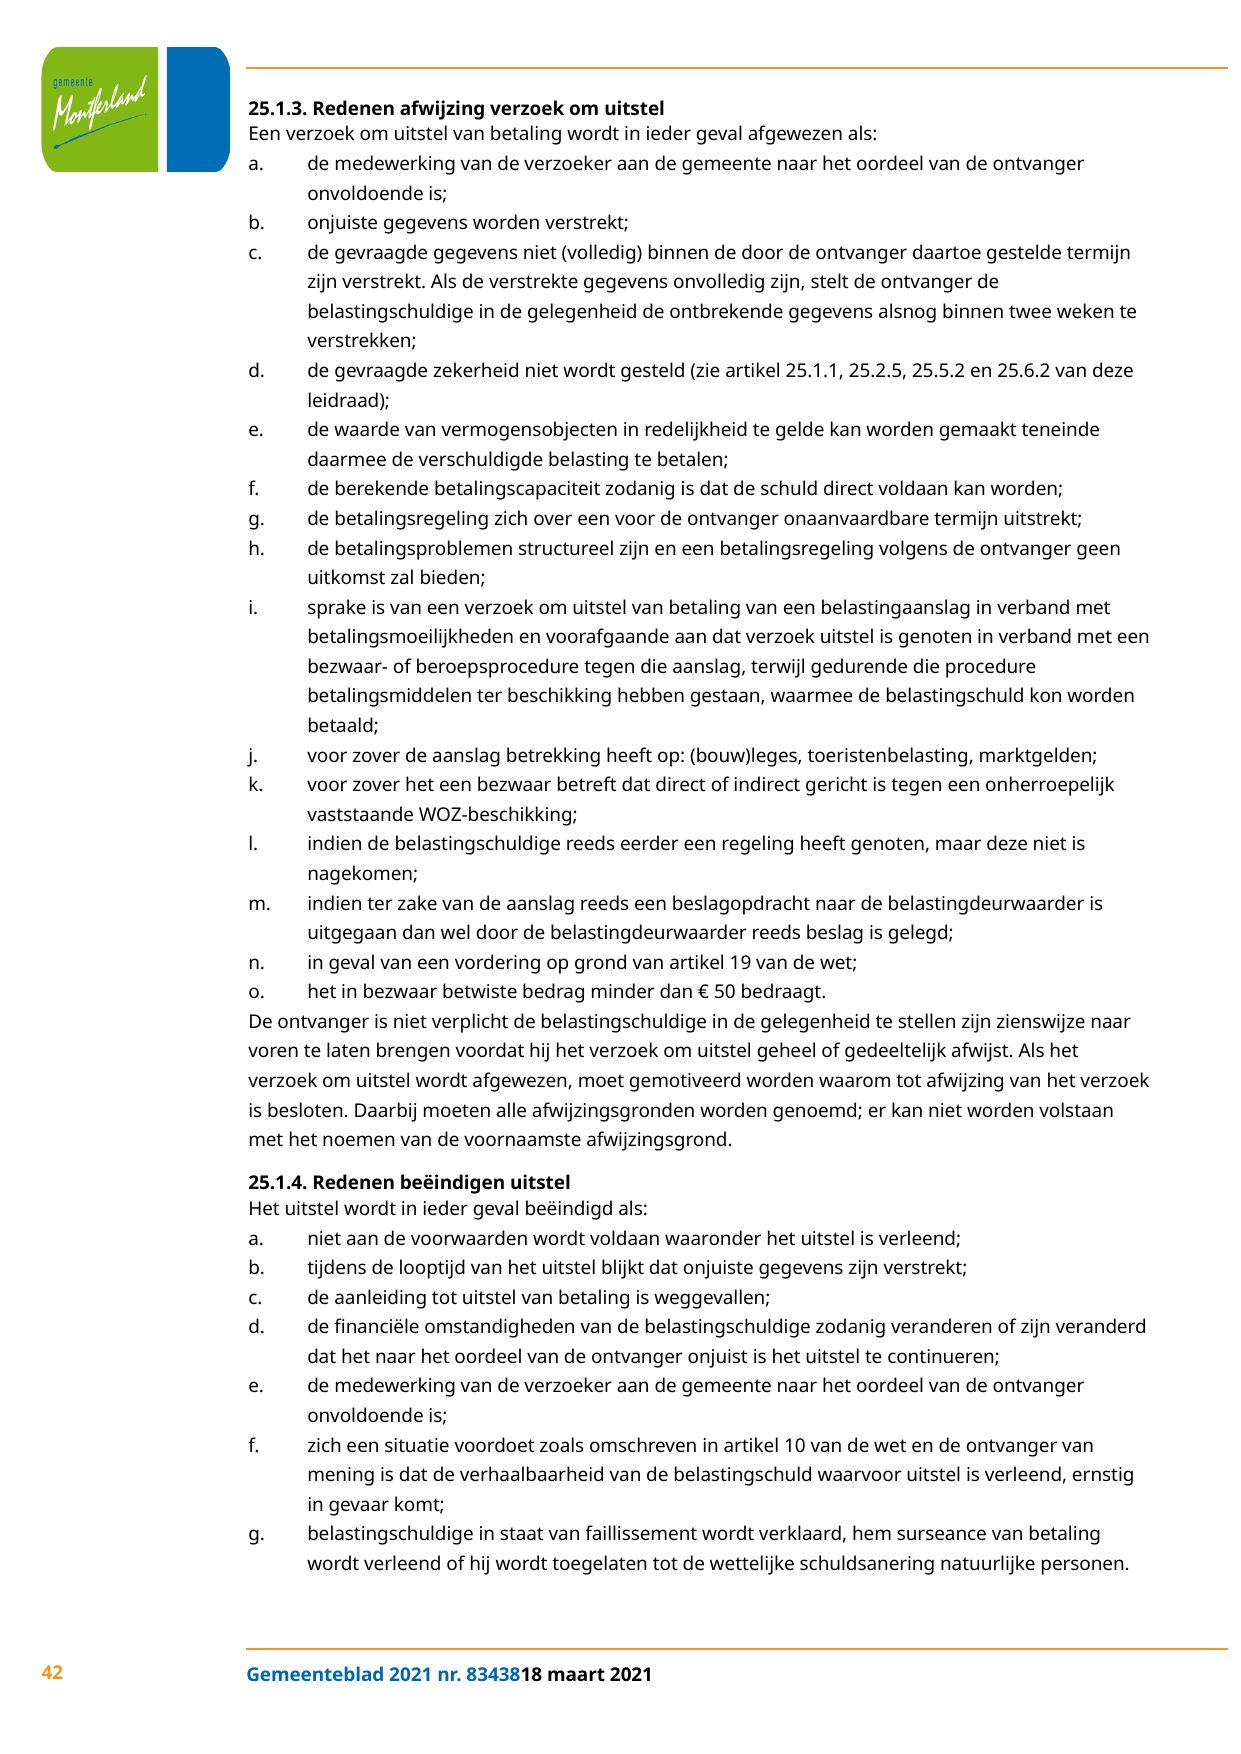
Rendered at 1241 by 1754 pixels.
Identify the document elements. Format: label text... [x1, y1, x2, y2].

list niet aan de voorwaarden wordt voldaan waaronder het uitstel is verleend; [248, 1225, 1152, 1251]
list de betalingsregeling zich over een voor de ontvanger onaanvaardbare termijn uitstrekt; [248, 505, 1152, 531]
list de waarde van vermogensobjecten in redelijkheid te gelde kan worden gemaakt teneinde daarmee de verschuldigde belasting te betalen; [248, 416, 1152, 472]
list voor zover het een bezwaar betreft dat direct of indirect gericht is tegen een onherroepelijk vaststaande WOZ-beschikking; [248, 771, 1152, 827]
list sprake is van een verzoek om uitstel van betaling van een belastingaanslag in verband met betalingsmoeilijkheden en voorafgaande aan dat verzoek uitstel is genoten in verband met een bezwaar- of beroepsprocedure tegen die aanslag, terwijl gedurende die procedure betalingsmiddelen ter beschikking hebben gestaan, waarmee de belastingschuld kon worden betaald; [248, 594, 1152, 738]
list zich een situatie voordoet zoals omschreven in artikel 10 van de wet en de ontvanger van mening is dat de verhaalbaarheid van de belastingschuld waarvoor uitstel is verleend, ernstig in gevaar komt; [248, 1432, 1152, 1517]
list indien de belastingschuldige reeds eerder een regeling heeft genoten, maar deze niet is nagekomen; [248, 831, 1152, 886]
list de gevraagde gegevens niet (volledig) binnen de door de ontvanger daartoe gestelde termijn zijn verstrekt. Als de verstrekte gegevens onvolledig zijn, stelt de ontvanger de belastingschuldige in de gelegenheid de ontbrekende gegevens alsnog binnen twee weken te verstrekken; [248, 239, 1152, 353]
list indien ter zake van de aanslag reeds een beslagopdracht naar de belastingdeurwaarder is uitgegaan dan wel door de belastingdeurwaarder reeds beslag is gelegd; [248, 890, 1152, 945]
list de financiële omstandigheden van de belastingschuldige zodanig veranderen of zijn veranderd dat het naar het oordeel van de ontvanger onjuist is het uitstel te continueren; [248, 1313, 1152, 1369]
list het in bezwaar betwiste bedrag minder dan € 50 bedraagt. [248, 978, 1152, 1004]
list de betalingsproblemen structureel zijn en een betalingsregeling volgens de ontvanger geen uitkomst zal bieden; [248, 535, 1152, 590]
text De ontvanger is niet verplicht de belastingschuldige in de gelegenheid te stellen zijn zienswijze naar voren te laten brengen voordat hij het verzoek om uitstel geheel of gedeeltelijk afwijst. Als het verzoek om uitstel wordt afgewezen, moet gemotiveerd worden waarom tot afwijzing van het verzoek is besloten. Daarbij moeten alle afwijzingsgronden worden genoemd; er kan niet worden volstaan met het noemen van de voornaamste afwijzingsgrond. [248, 1008, 1152, 1152]
list de aanleiding tot uitstel van betaling is weggevallen; [248, 1284, 1152, 1310]
list onjuiste gegevens worden verstrekt; [248, 209, 1152, 235]
list in geval van een vordering op grond van artikel 19 van de wet; [248, 949, 1152, 974]
list de medewerking van de verzoeker aan de gemeente naar het oordeel van de ontvanger onvoldoende is; [248, 150, 1152, 205]
text 25.1.4. Redenen beëindigen uitstel [248, 1169, 1152, 1195]
list de gevraagde zekerheid niet wordt gesteld (zie artikel 25.1.1, 25.2.5, 25.5.2 en 25.6.2 van deze leidraad); [248, 357, 1152, 412]
list voor zover de aanslag betrekking heeft op: (bouw)leges, toeristenbelasting, marktgelden; [248, 742, 1152, 767]
list de berekende betalingscapaciteit zodanig is dat de schuld direct voldaan kan worden; [248, 476, 1152, 501]
list de medewerking van de verzoeker aan de gemeente naar het oordeel van de ontvanger onvoldoende is; [248, 1373, 1152, 1428]
text Een verzoek om uitstel van betaling wordt in ieder geval afgewezen als: [248, 121, 1152, 146]
text 25.1.3. Redenen afwijzing verzoek om uitstel [248, 95, 1152, 121]
text Het uitstel wordt in ieder geval beëindigd als: [248, 1195, 1152, 1221]
picture [41, 47, 231, 172]
list tijdens de looptijd van het uitstel blijkt dat onjuiste gegevens zijn verstrekt; [248, 1254, 1152, 1280]
list belastingschuldige in staat van faillissement wordt verklaard, hem surseance van betaling wordt verleend of hij wordt toegelaten tot de wettelijke schuldsanering natuurlijke personen. [248, 1521, 1152, 1576]
